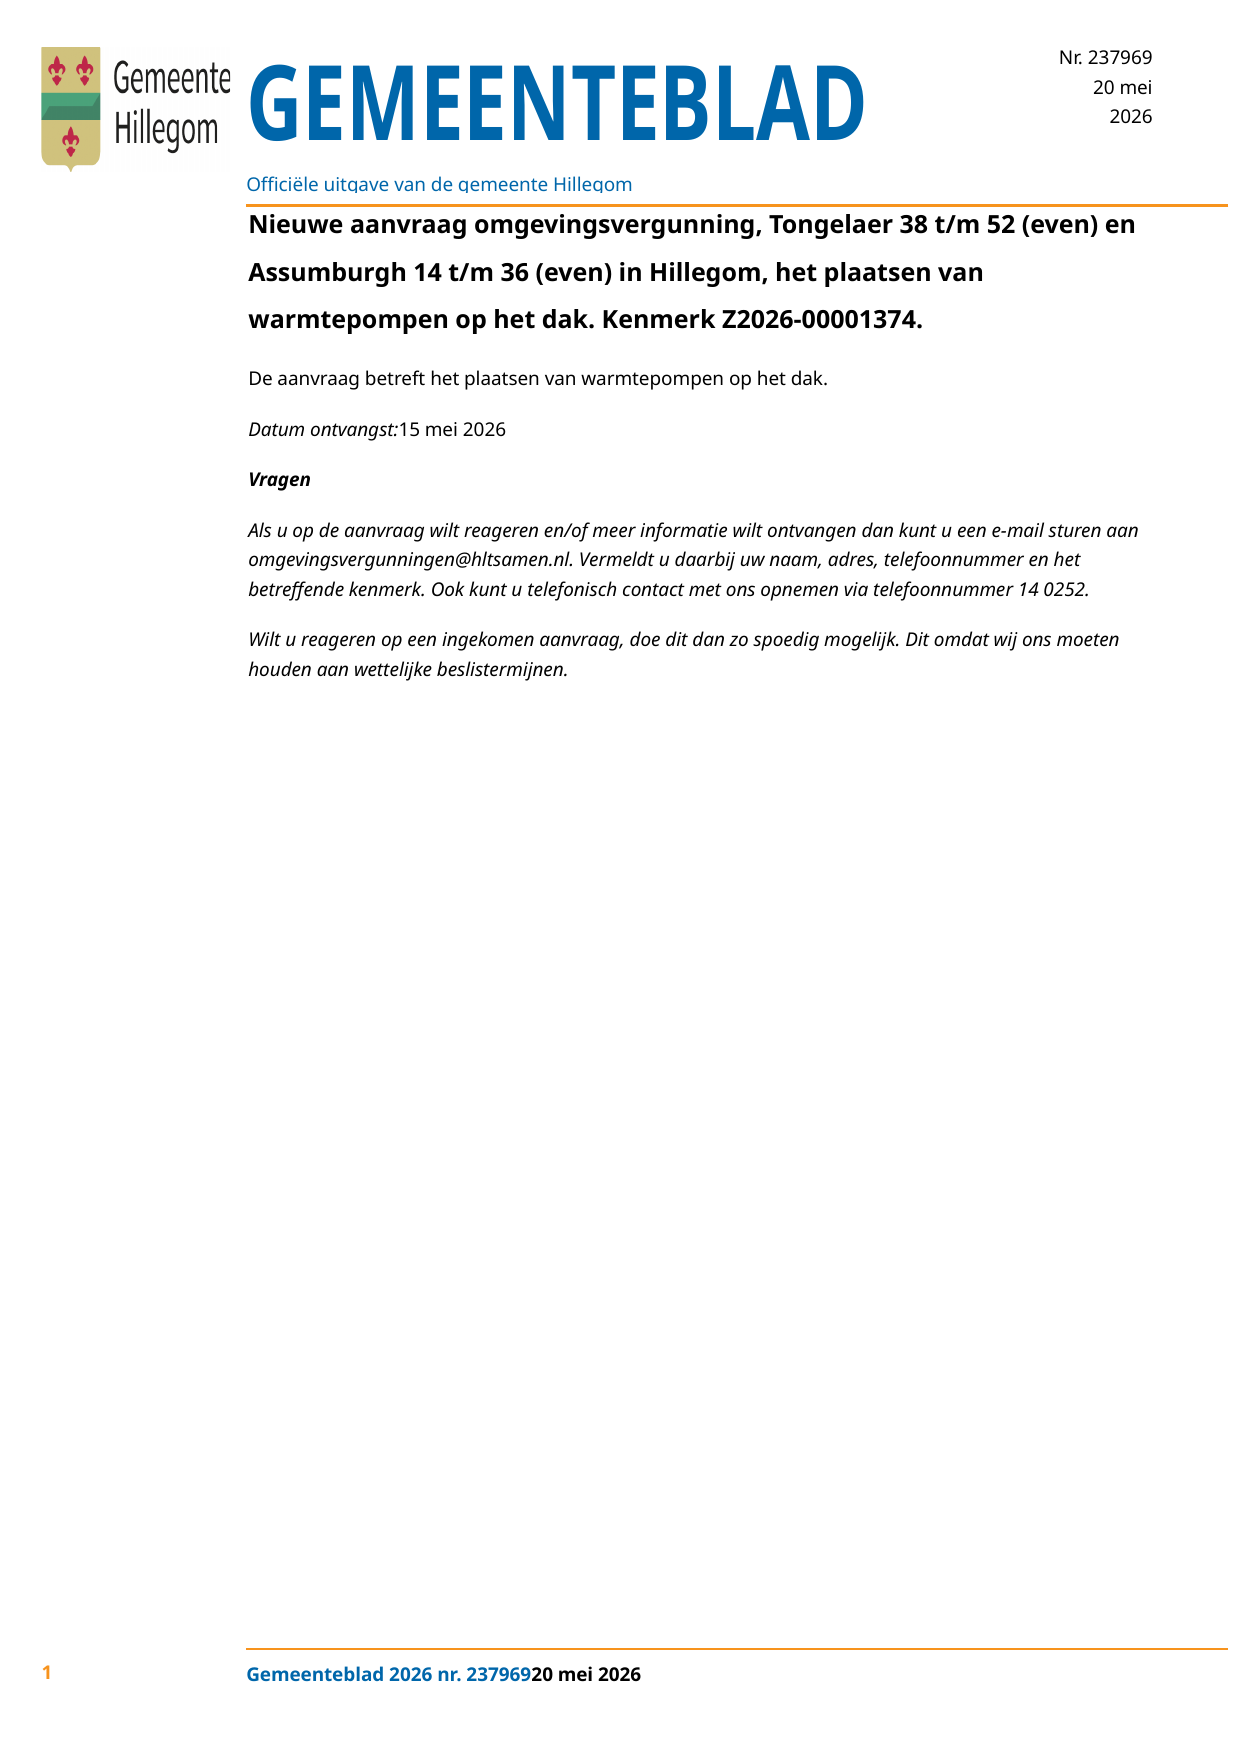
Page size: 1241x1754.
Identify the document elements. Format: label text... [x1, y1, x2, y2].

picture [41, 47, 231, 172]
text Als u op de aanvraag wilt reageren en/of meer informatie wilt ontvangen dan kunt u een e-mail sturen aan omgevingsvergunningen@hltsamen.nl. Vermeldt u daarbij uw naam, adres, telefoonnummer en het betreffende kenmerk. Ook kunt u telefonisch contact met ons opnemen via telefoonnummer 14 0252. [248, 517, 1152, 602]
text De aanvraag betreft het plaatsen van warmtepompen op het dak. [248, 366, 1152, 391]
text Datum ontvangst:15 mei 2026 [248, 416, 1152, 442]
text Nieuwe aanvraag omgevingsvergunning, Tongelaer 38 t/m 52 (even) en Assumburgh 14 t/m 36 (even) in Hillegom, het plaatsen van warmtepompen op het dak. Kenmerk Z2026-00001374. [248, 207, 1152, 336]
text Vragen [248, 466, 1152, 492]
text Wilt u reageren op een ingekomen aanvraag, doe dit dan zo spoedig mogelijk. Dit omdat wij ons moeten houden aan wettelijke beslistermijnen. [248, 626, 1152, 682]
